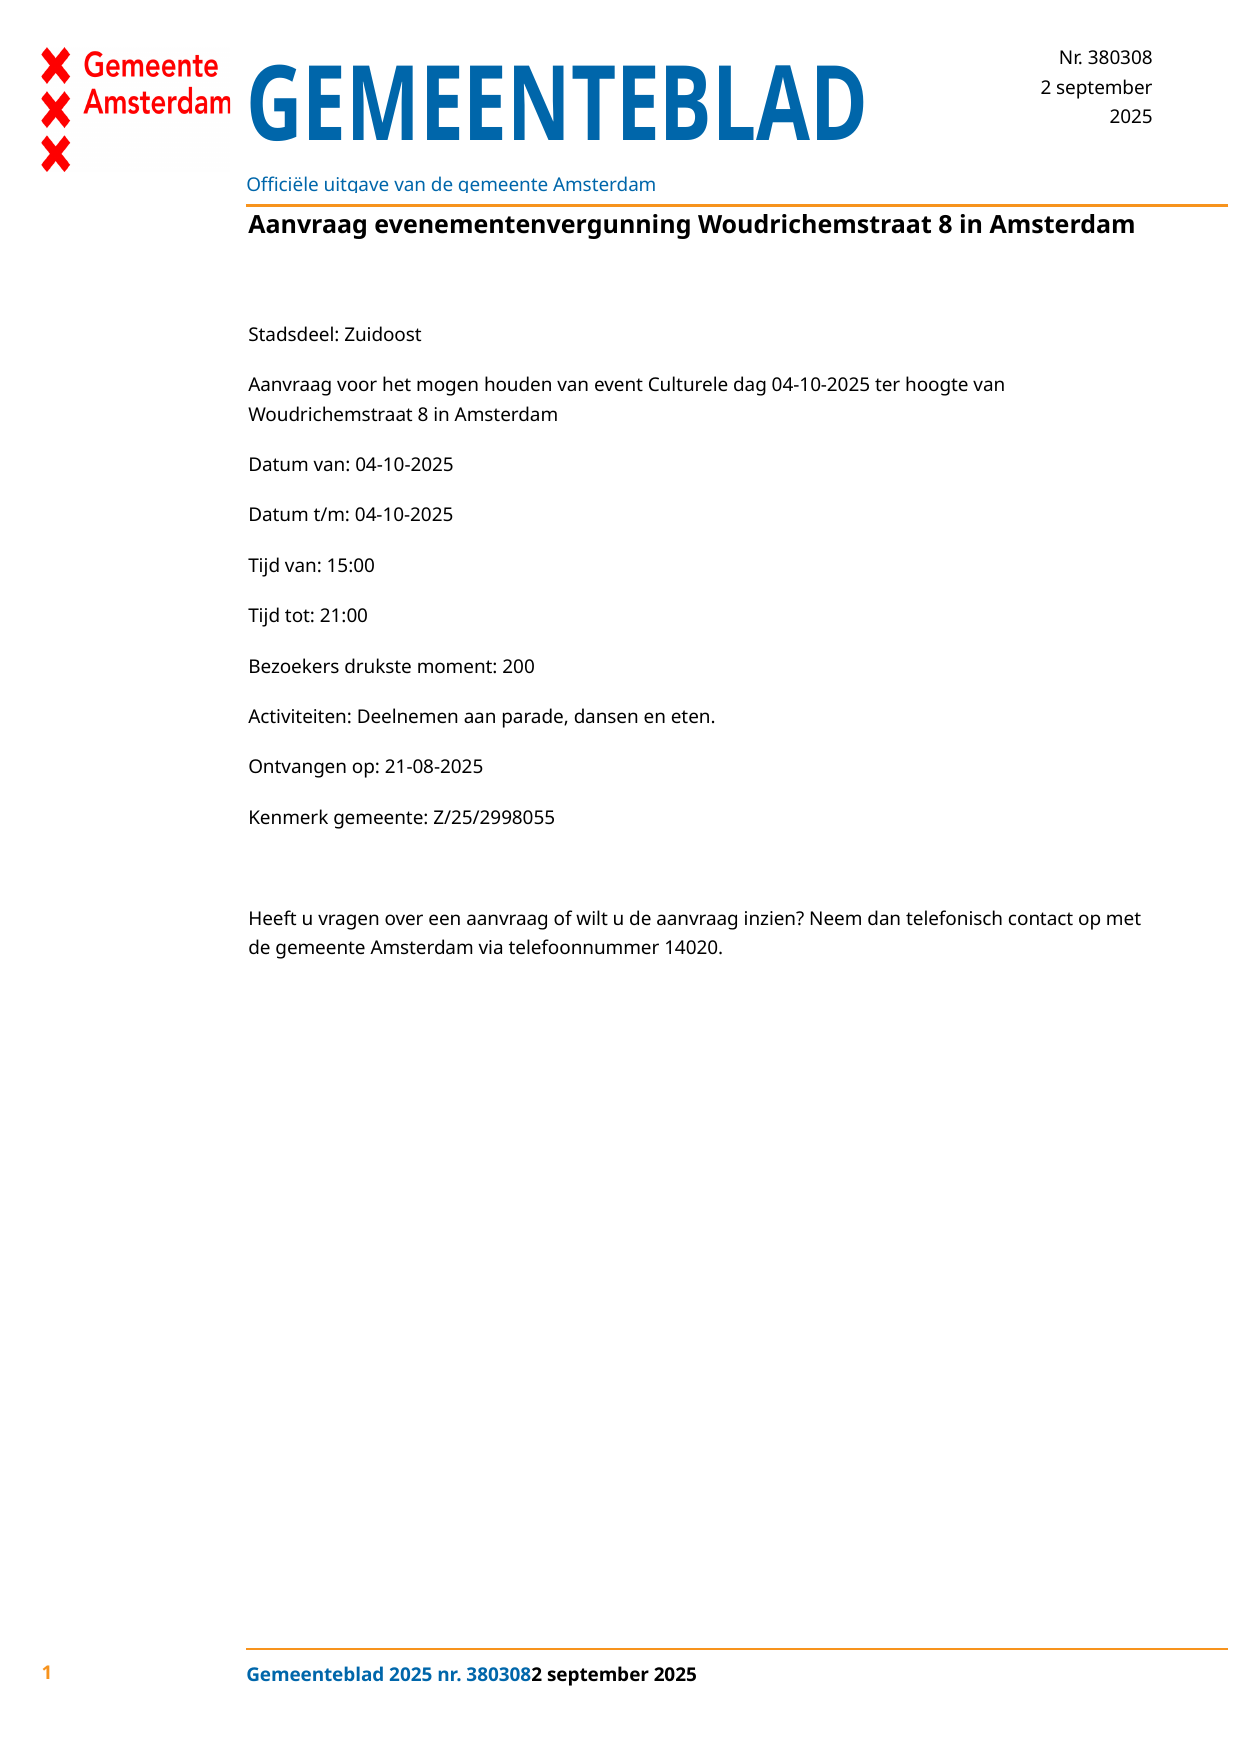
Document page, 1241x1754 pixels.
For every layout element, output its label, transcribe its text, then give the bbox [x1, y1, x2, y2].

text Stadsdeel: Zuidoost [248, 321, 1152, 346]
text Heeft u vragen over een aanvraag of wilt u de aanvraag inzien? Neem dan telefonisch contact op met de gemeente Amsterdam via telefoonnummer 14020. [248, 905, 1152, 960]
text Tijd van: 15:00 [248, 552, 1152, 578]
text Activiteiten: Deelnemen aan parade, dansen en eten. [248, 703, 1152, 729]
text Datum t/m: 04-10-2025 [248, 502, 1152, 527]
text Aanvraag voor het mogen houden van event Culturele dag 04-10-2025 ter hoogte van Woudrichemstraat 8 in Amsterdam [248, 371, 1152, 426]
text Kenmerk gemeente: Z/25/2998055 [248, 804, 1152, 830]
text Aanvraag evenementenvergunning Woudrichemstraat 8 in Amsterdam [248, 207, 1152, 241]
text Ontvangen op: 21-08-2025 [248, 754, 1152, 779]
text Bezoekers drukste moment: 200 [248, 653, 1152, 678]
text Datum van: 04-10-2025 [248, 451, 1152, 477]
picture [41, 47, 231, 172]
text Tijd tot: 21:00 [248, 602, 1152, 628]
